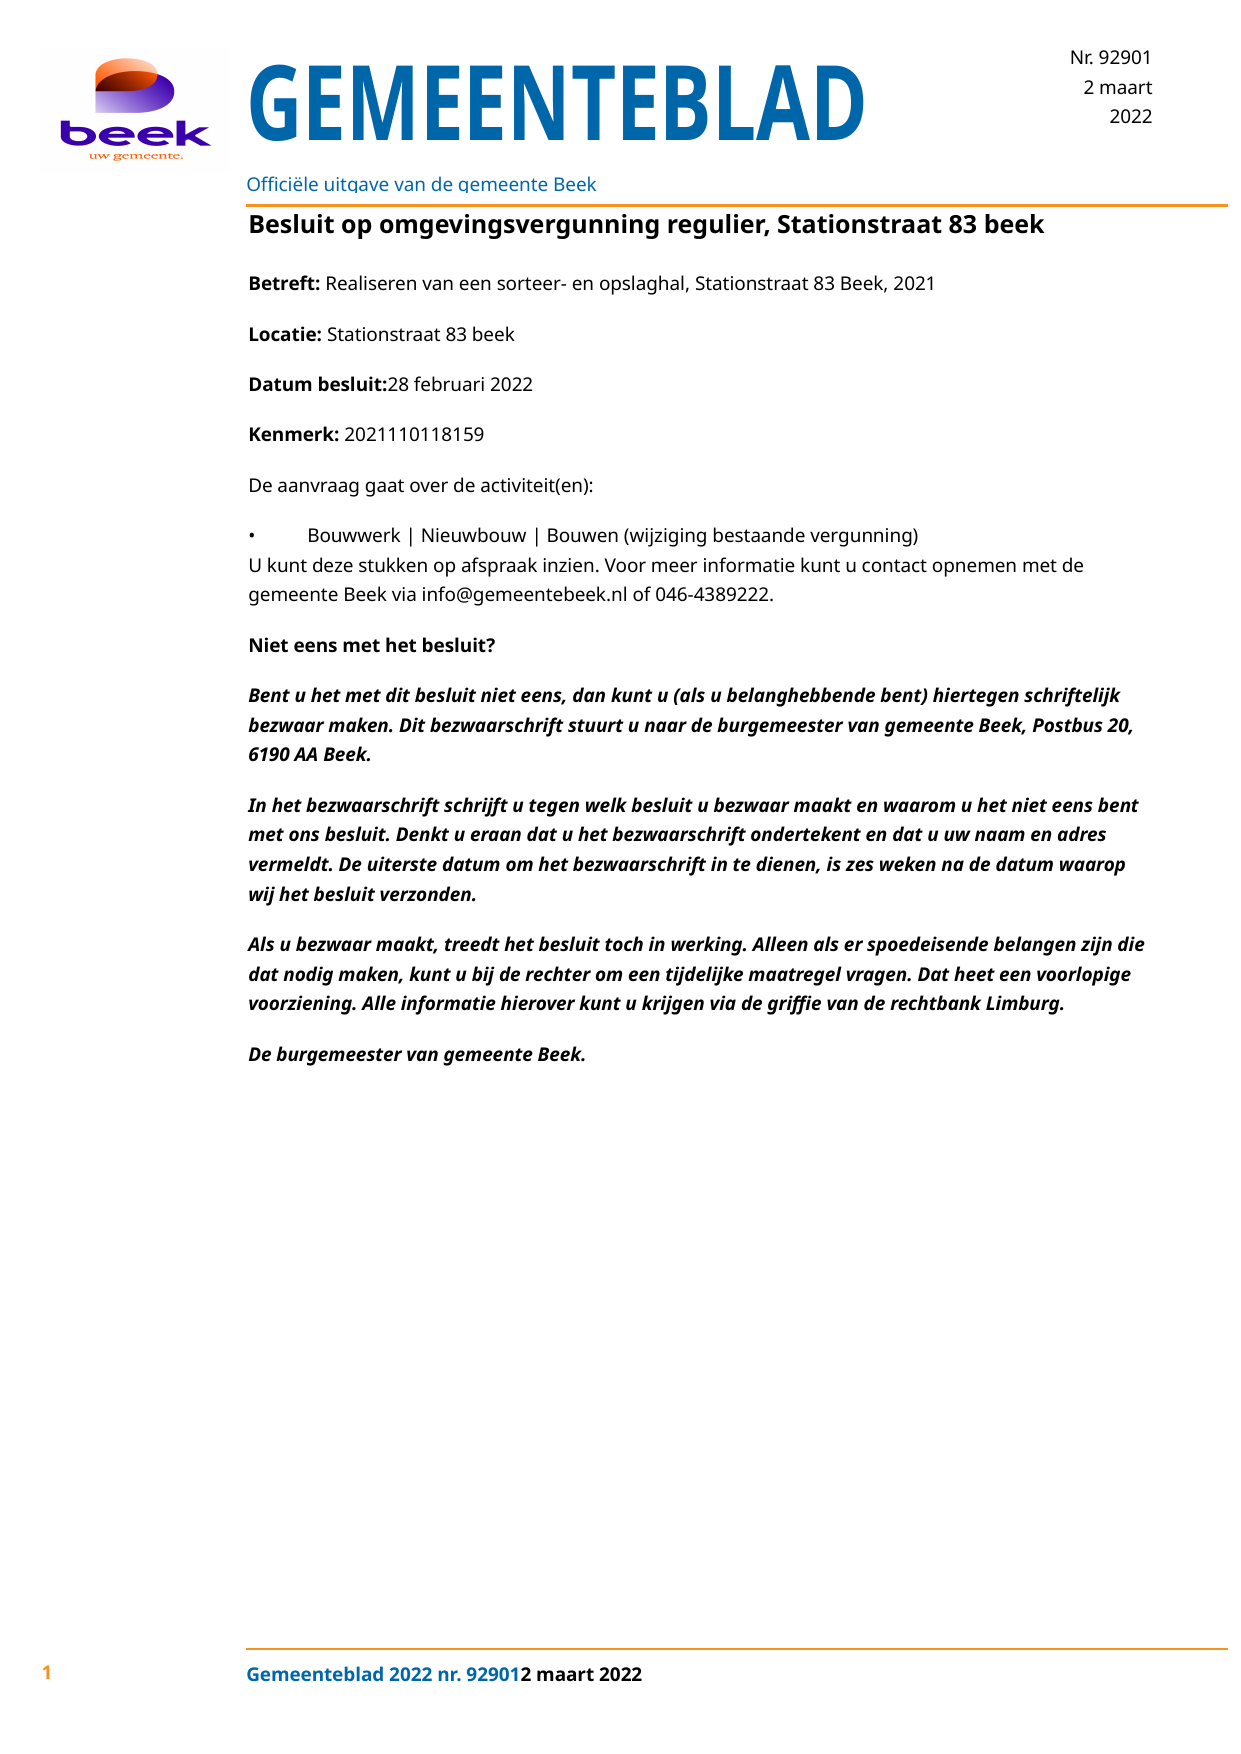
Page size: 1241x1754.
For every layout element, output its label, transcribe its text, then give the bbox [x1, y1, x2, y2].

text Als u bezwaar maakt, treedt het besluit toch in werking. Alleen als er spoedeisende belangen zijn die dat nodig maken, kunt u bij de rechter om een tijdelijke maatregel vragen. Dat heet een voorlopige voorziening. Alle informatie hierover kunt u krijgen via de griffie van de rechtbank Limburg. [248, 931, 1152, 1016]
text U kunt deze stukken op afspraak inzien. Voor meer informatie kunt u contact opnemen met de gemeente Beek via info@gemeentebeek.nl of 046-4389222. [248, 552, 1152, 607]
text Betreft: Realiseren van een sorteer- en opslaghal, Stationstraat 83 Beek, 2021 [248, 270, 1152, 296]
text Datum besluit:28 februari 2022 [248, 371, 1152, 397]
text In het bezwaarschrift schrijft u tegen welk besluit u bezwaar maakt en waarom u het niet eens bent met ons besluit. Denkt u eraan dat u het bezwaarschrift ondertekent en dat u uw naam en adres vermeldt. De uiterste datum om het bezwaarschrift in te dienen, is zes weken na de datum waarop wij het besluit verzonden. [248, 792, 1152, 906]
text Locatie: Stationstraat 83 beek [248, 321, 1152, 346]
text De burgemeester van gemeente Beek. [248, 1041, 1152, 1066]
text De aanvraag gaat over de activiteit(en): [248, 472, 1152, 498]
text Bent u het met dit besluit niet eens, dan kunt u (als u belanghebbende bent) hiertegen schriftelijk bezwaar maken. Dit bezwaarschrift stuurt u naar de burgemeester van gemeente Beek, Postbus 20, 6190 AA Beek. [248, 682, 1152, 767]
text Kenmerk: 2021110118159 [248, 422, 1152, 447]
picture [41, 47, 231, 172]
text Besluit op omgevingsvergunning regulier, Stationstraat 83 beek [248, 207, 1152, 241]
text Niet eens met het besluit? [248, 632, 1152, 658]
list Bouwwerk | Nieuwbouw | Bouwen (wijziging bestaande vergunning) [248, 522, 1152, 548]
